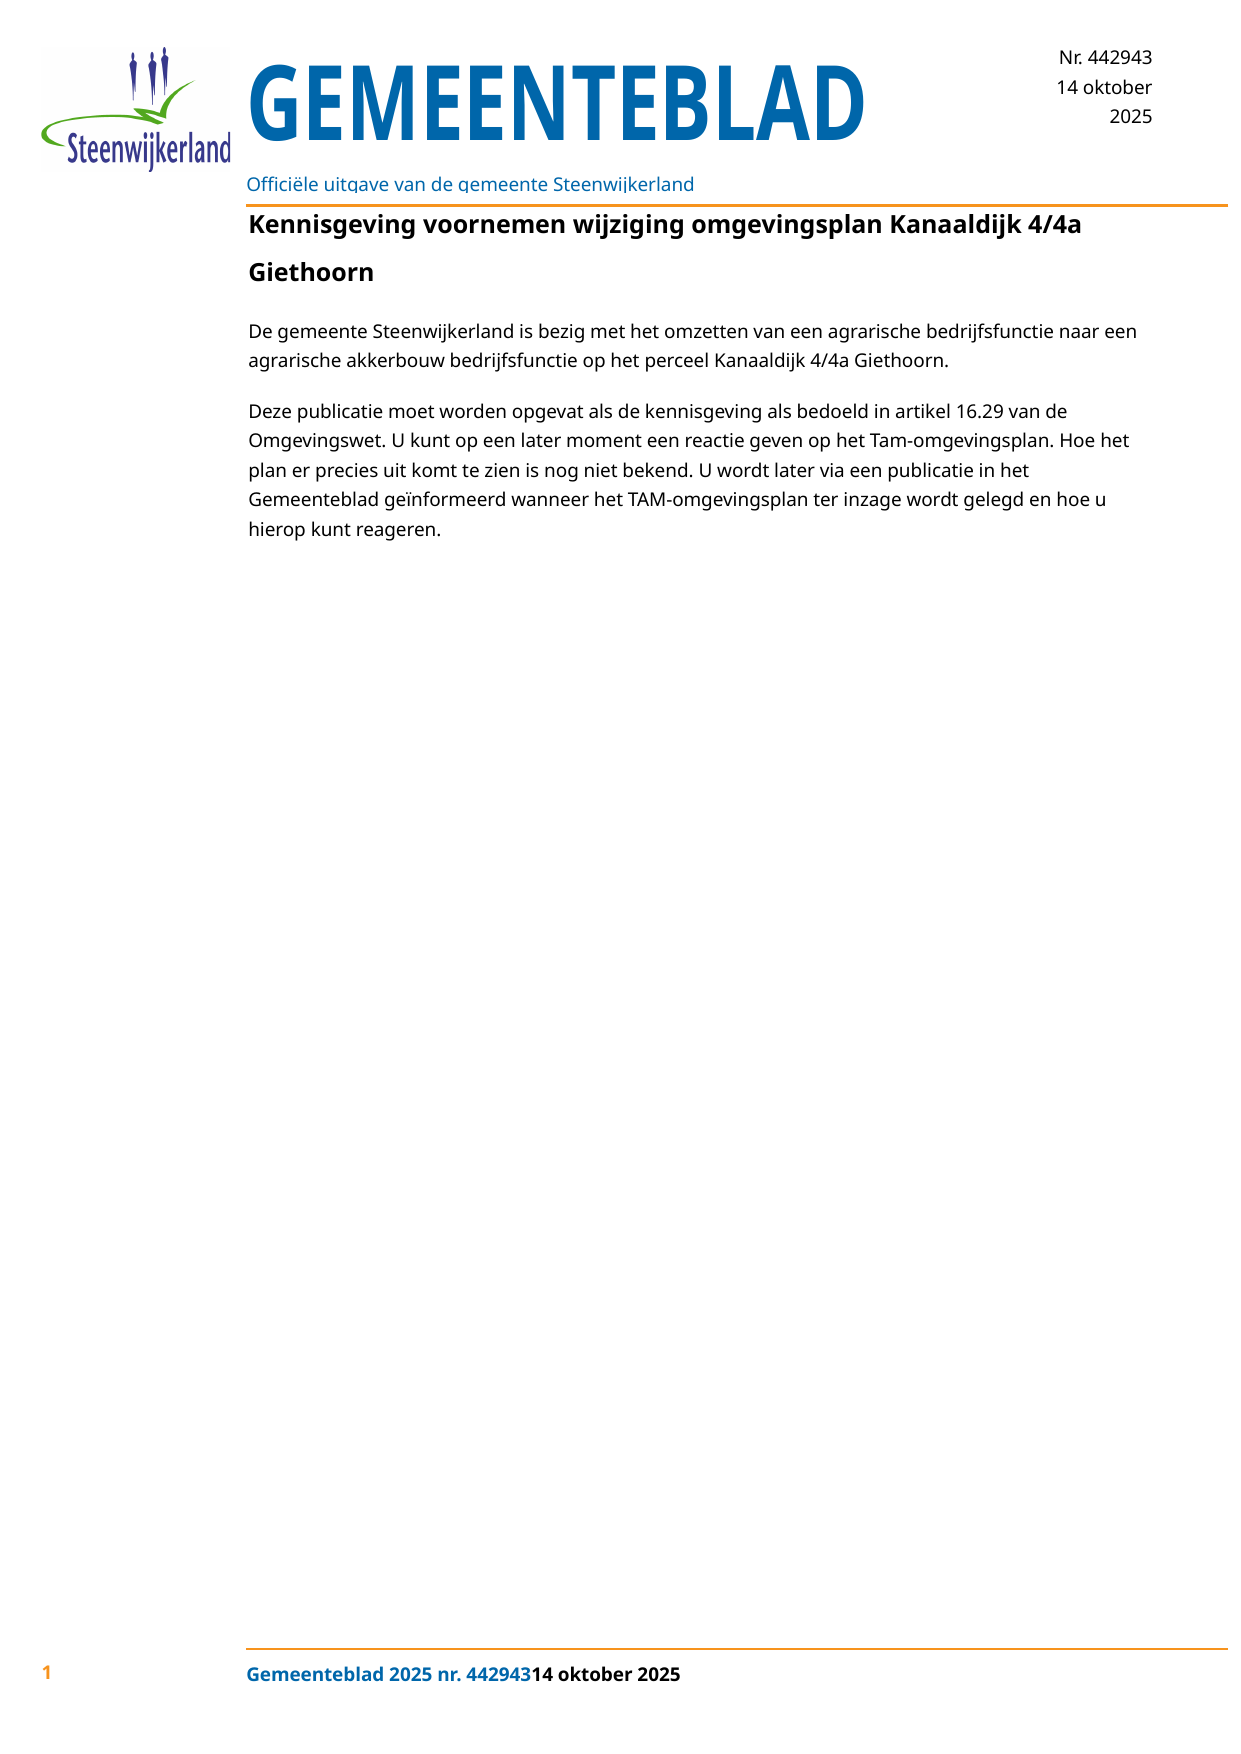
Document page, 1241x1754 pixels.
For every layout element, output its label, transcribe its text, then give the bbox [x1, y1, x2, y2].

text Kennisgeving voornemen wijziging omgevingsplan Kanaaldijk 4/4a Giethoorn [248, 207, 1152, 288]
picture [41, 47, 231, 172]
text Deze publicatie moet worden opgevat als de kennisgeving als bedoeld in artikel 16.29 van de Omgevingswet. U kunt op een later moment een reactie geven op het Tam-omgevingsplan. Hoe het plan er precies uit komt te zien is nog niet bekend. U wordt later via een publicatie in het Gemeenteblad geïnformeerd wanneer het TAM-omgevingsplan ter inzage wordt gelegd en hoe u hierop kunt reageren. [248, 398, 1152, 542]
text De gemeente Steenwijkerland is bezig met het omzetten van een agrarische bedrijfsfunctie naar een agrarische akkerbouw bedrijfsfunctie op het perceel Kanaaldijk 4/4a Giethoorn. [248, 318, 1152, 373]
